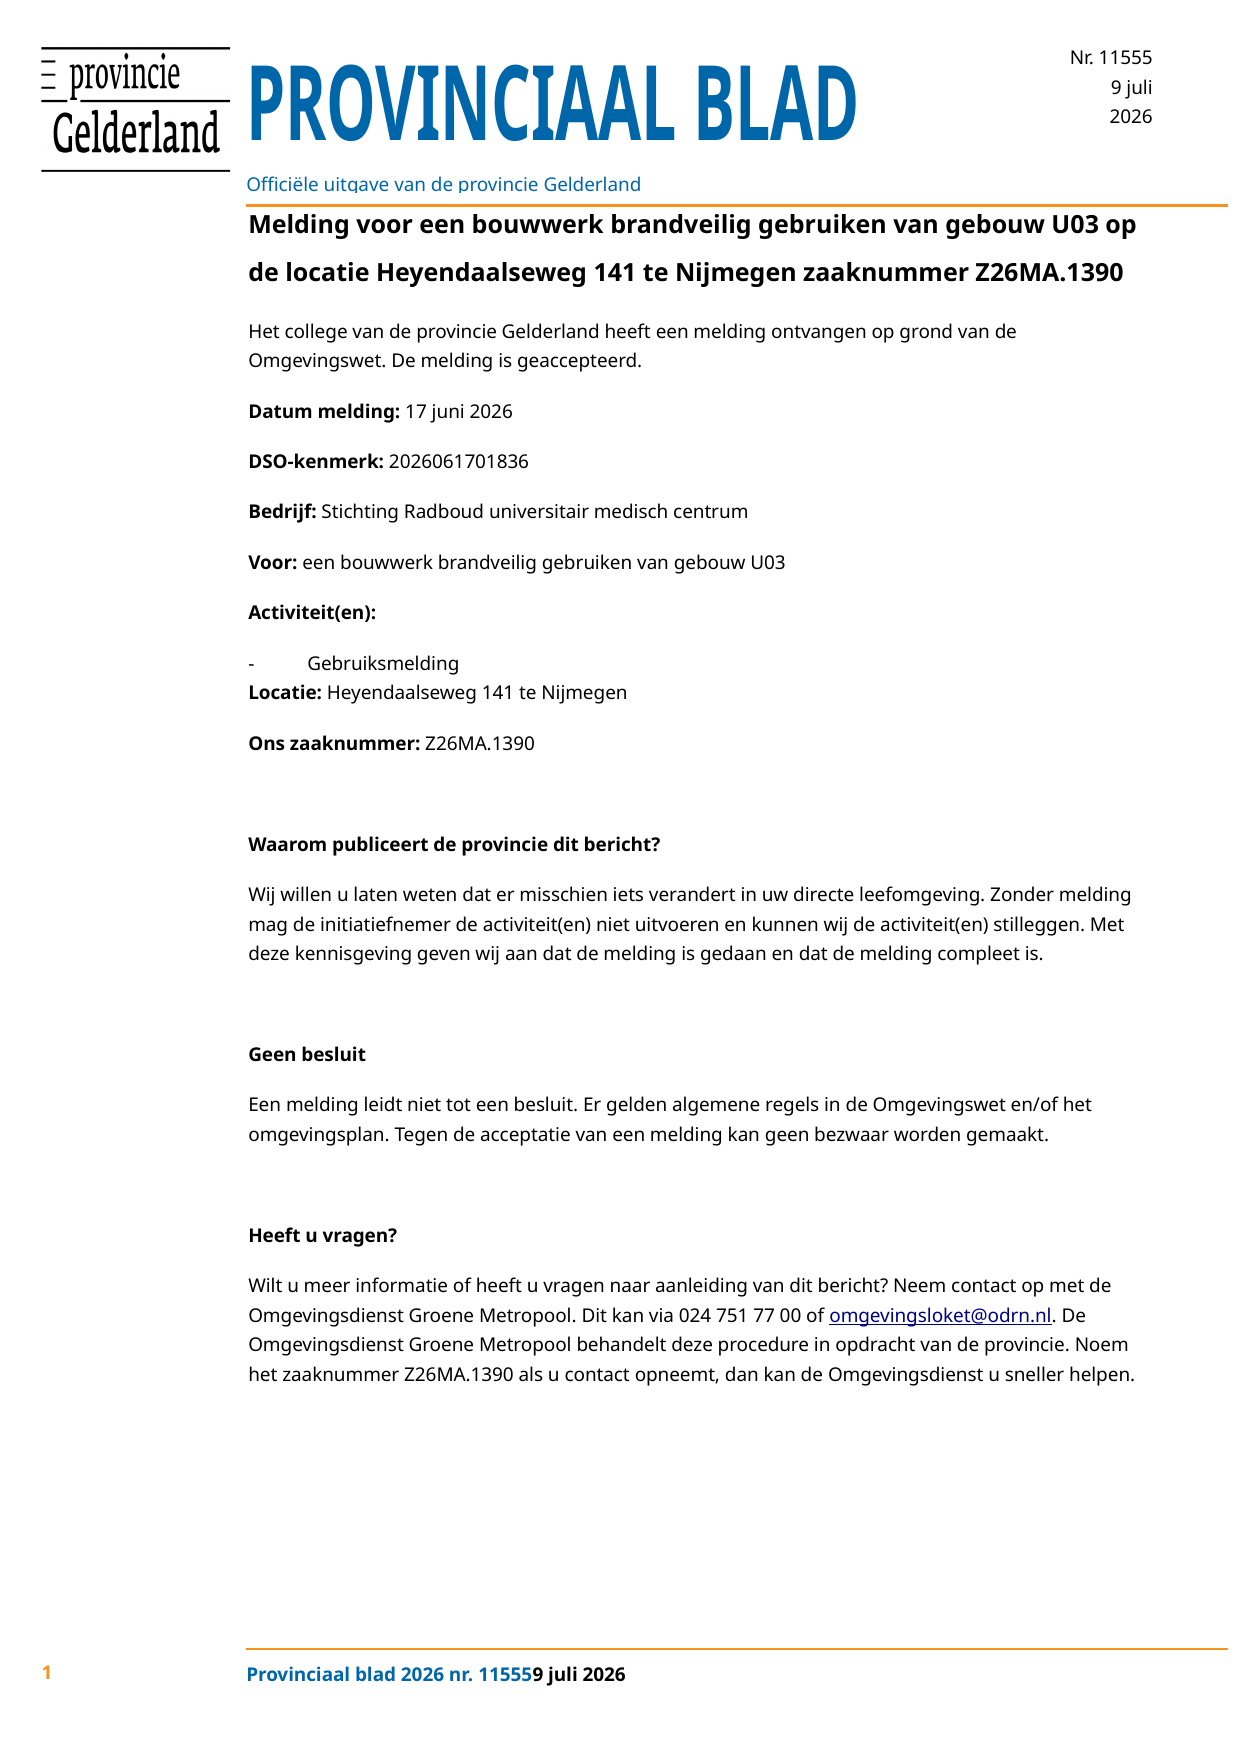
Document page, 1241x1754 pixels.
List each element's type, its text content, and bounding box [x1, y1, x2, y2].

text Waarom publiceert de provincie dit bericht? [248, 831, 1152, 857]
text DSO-kenmerk: 2026061701836 [248, 448, 1152, 474]
text Melding voor een bouwwerk brandveilig gebruiken van gebouw U03 op de locatie Heyendaalseweg 141 te Nijmegen zaaknummer Z26MA.1390 [248, 207, 1152, 288]
text Datum melding: 17 juni 2026 [248, 398, 1152, 424]
text Ons zaaknummer: Z26MA.1390 [248, 730, 1152, 756]
text Geen besluit [248, 1041, 1152, 1067]
text Locatie: Heyendaalseweg 141 te Nijmegen [248, 679, 1152, 705]
text Wilt u meer informatie of heeft u vragen naar aanleiding van dit bericht? Neem contact op met de Omgevingsdienst Groene Metropool. Dit kan via 024 751 77 00 of omgevingsloket@odrn.nl. De Omgevingsdienst Groene Metropool behandelt deze procedure in opdracht van de provincie. Noem het zaaknummer Z26MA.1390 als u contact opneemt, dan kan de Omgevingsdienst u sneller helpen. [248, 1272, 1152, 1387]
list Gebruiksmelding [248, 650, 1152, 676]
text Activiteit(en): [248, 599, 1152, 625]
text Voor: een bouwwerk brandveilig gebruiken van gebouw U03 [248, 549, 1152, 575]
text Een melding leidt niet tot een besluit. Er gelden algemene regels in de Omgevingswet en/of het omgevingsplan. Tegen de acceptatie van een melding kan geen bezwaar worden gemaakt. [248, 1092, 1152, 1147]
picture [41, 47, 231, 172]
text Het college van de provincie Gelderland heeft een melding ontvangen op grond van de Omgevingswet. De melding is geaccepteerd. [248, 318, 1152, 373]
text Bedrijf: Stichting Radboud universitair medisch centrum [248, 499, 1152, 524]
text Heeft u vragen? [248, 1222, 1152, 1248]
text Wij willen u laten weten dat er misschien iets verandert in uw directe leefomgeving. Zonder melding mag de initiatiefnemer de activiteit(en) niet uitvoeren en kunnen wij de activiteit(en) stilleggen. Met deze kennisgeving geven wij aan dat de melding is gedaan en dat de melding compleet is. [248, 881, 1152, 966]
